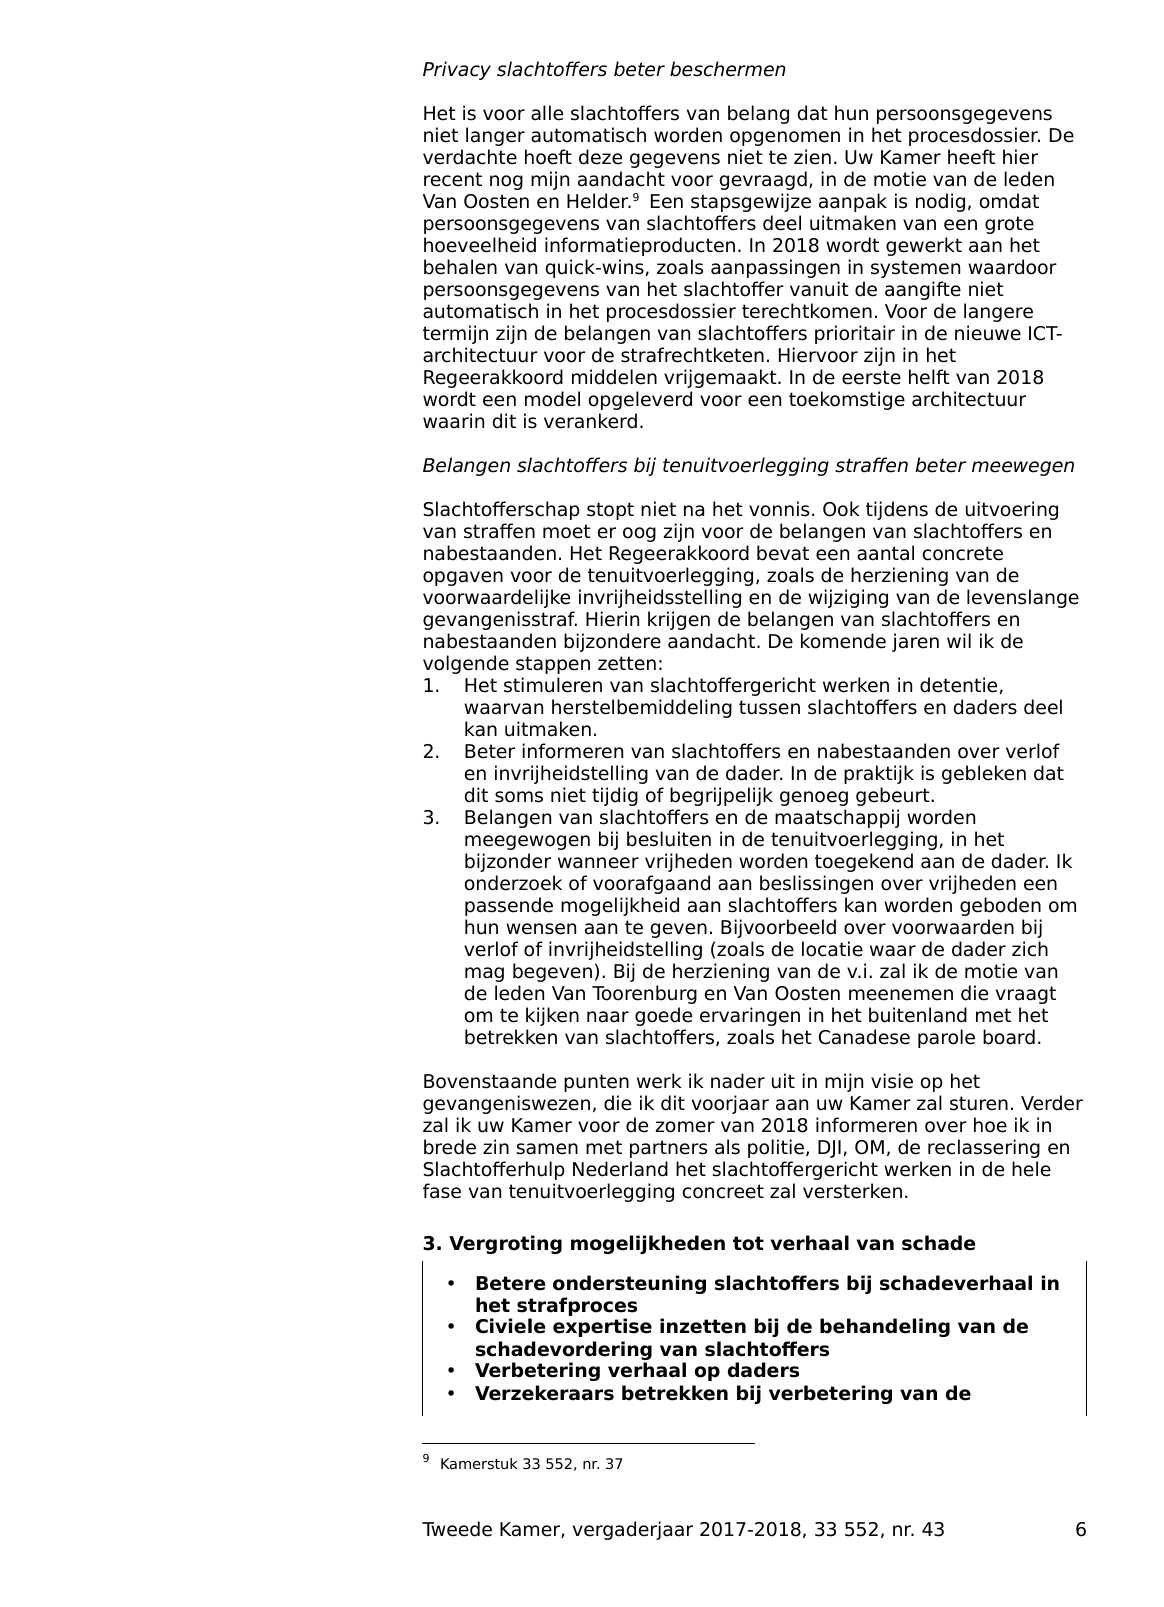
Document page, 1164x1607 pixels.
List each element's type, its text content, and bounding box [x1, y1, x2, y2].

text Kamerstuk 33 552, nr. 37 [422, 1452, 1087, 1474]
subtitle Privacy slachtoffers beter beschermen [422, 59, 1087, 81]
subtitle Belangen slachtoffers bij tenuitvoerlegging straffen beter meewegen [422, 455, 1087, 477]
text 1. Het stimuleren van slachtoffergericht werken in detentie, waarvan herstelbemiddeling tussen slachtoffers en daders deel kan uitmaken. [422, 675, 1087, 741]
text Het is voor alle slachtoffers van belang dat hun persoonsgegevens niet langer automatisch worden opgenomen in het procesdossier. De verdachte hoeft deze gegevens niet te zien. Uw Kamer heeft hier recent nog mijn aandacht voor gevraagd, in de motie van de leden Van Oosten en Helder. Een stapsgewijze aanpak is nodig, omdat persoonsgegevens van slachtoffers deel uitmaken van een grote hoeveelheid informatieproducten. In 2018 wordt gewerkt aan het behalen van quick-wins, zoals aanpassingen in systemen waardoor persoonsgegevens van het slachtoffer vanuit de aangifte niet automatisch in het procesdossier terechtkomen. Voor de langere termijn zijn de belangen van slachtoffers prioritair in de nieuwe ICT-architectuur voor de strafrechtketen. Hiervoor zijn in het Regeerakkoord middelen vrijgemaakt. In de eerste helft van 2018 wordt een model opgeleverd voor een toekomstige architectuur waarin dit is verankerd. [422, 103, 1087, 433]
subtitle 3. Vergroting mogelijkheden tot verhaal van schade [422, 1233, 1087, 1255]
text 2. Beter informeren van slachtoffers en nabestaanden over verlof en invrijheidstelling van de dader. In de praktijk is gebleken dat dit soms niet tijdig of begrijpelijk genoeg gebeurt. [422, 741, 1087, 807]
text 3. Belangen van slachtoffers en de maatschappij worden meegewogen bij besluiten in de tenuitvoerlegging, in het bijzonder wanneer vrijheden worden toegekend aan de dader. Ik onderzoek of voorafgaand aan beslissingen over vrijheden een passende mogelijkheid aan slachtoffers kan worden geboden om hun wensen aan te geven. Bijvoorbeeld over voorwaarden bij verlof of invrijheidstelling (zoals de locatie waar de dader zich mag begeven). Bij de herziening van de v.i. zal ik de motie van de leden Van Toorenburg en Van Oosten meenemen die vraagt om te kijken naar goede ervaringen in het buitenland met het betrekken van slachtoffers, zoals het Canadese parole board. [422, 807, 1087, 1049]
text Slachtofferschap stopt niet na het vonnis. Ook tijdens de uitvoering van straffen moet er oog zijn voor de belangen van slachtoffers en nabestaanden. Het Regeerakkoord bevat een aantal concrete opgaven voor de tenuitvoerlegging, zoals de herziening van de voorwaardelijke invrijheidsstelling en de wijziging van de levenslange gevangenisstraf. Hierin krijgen de belangen van slachtoffers en nabestaanden bijzondere aandacht. De komende jaren wil ik de volgende stappen zetten: [422, 499, 1087, 675]
table_header • Betere ondersteuning slachtoffers bij schadeverhaal in het strafproces • Civiele expertise inzetten bij de behandeling van de schadevordering van slachtoffers • Verbetering verhaal op daders • Verzekeraars betrekken bij verbetering van de [423, 1261, 1086, 1416]
text Bovenstaande punten werk ik nader uit in mijn visie op het gevangeniswezen, die ik dit voorjaar aan uw Kamer zal sturen. Verder zal ik uw Kamer voor de zomer van 2018 informeren over hoe ik in brede zin samen met partners als politie, DJI, OM, de reclassering en Slachtofferhulp Nederland het slachtoffergericht werken in de hele fase van tenuitvoerlegging concreet zal versterken. [422, 1071, 1087, 1203]
